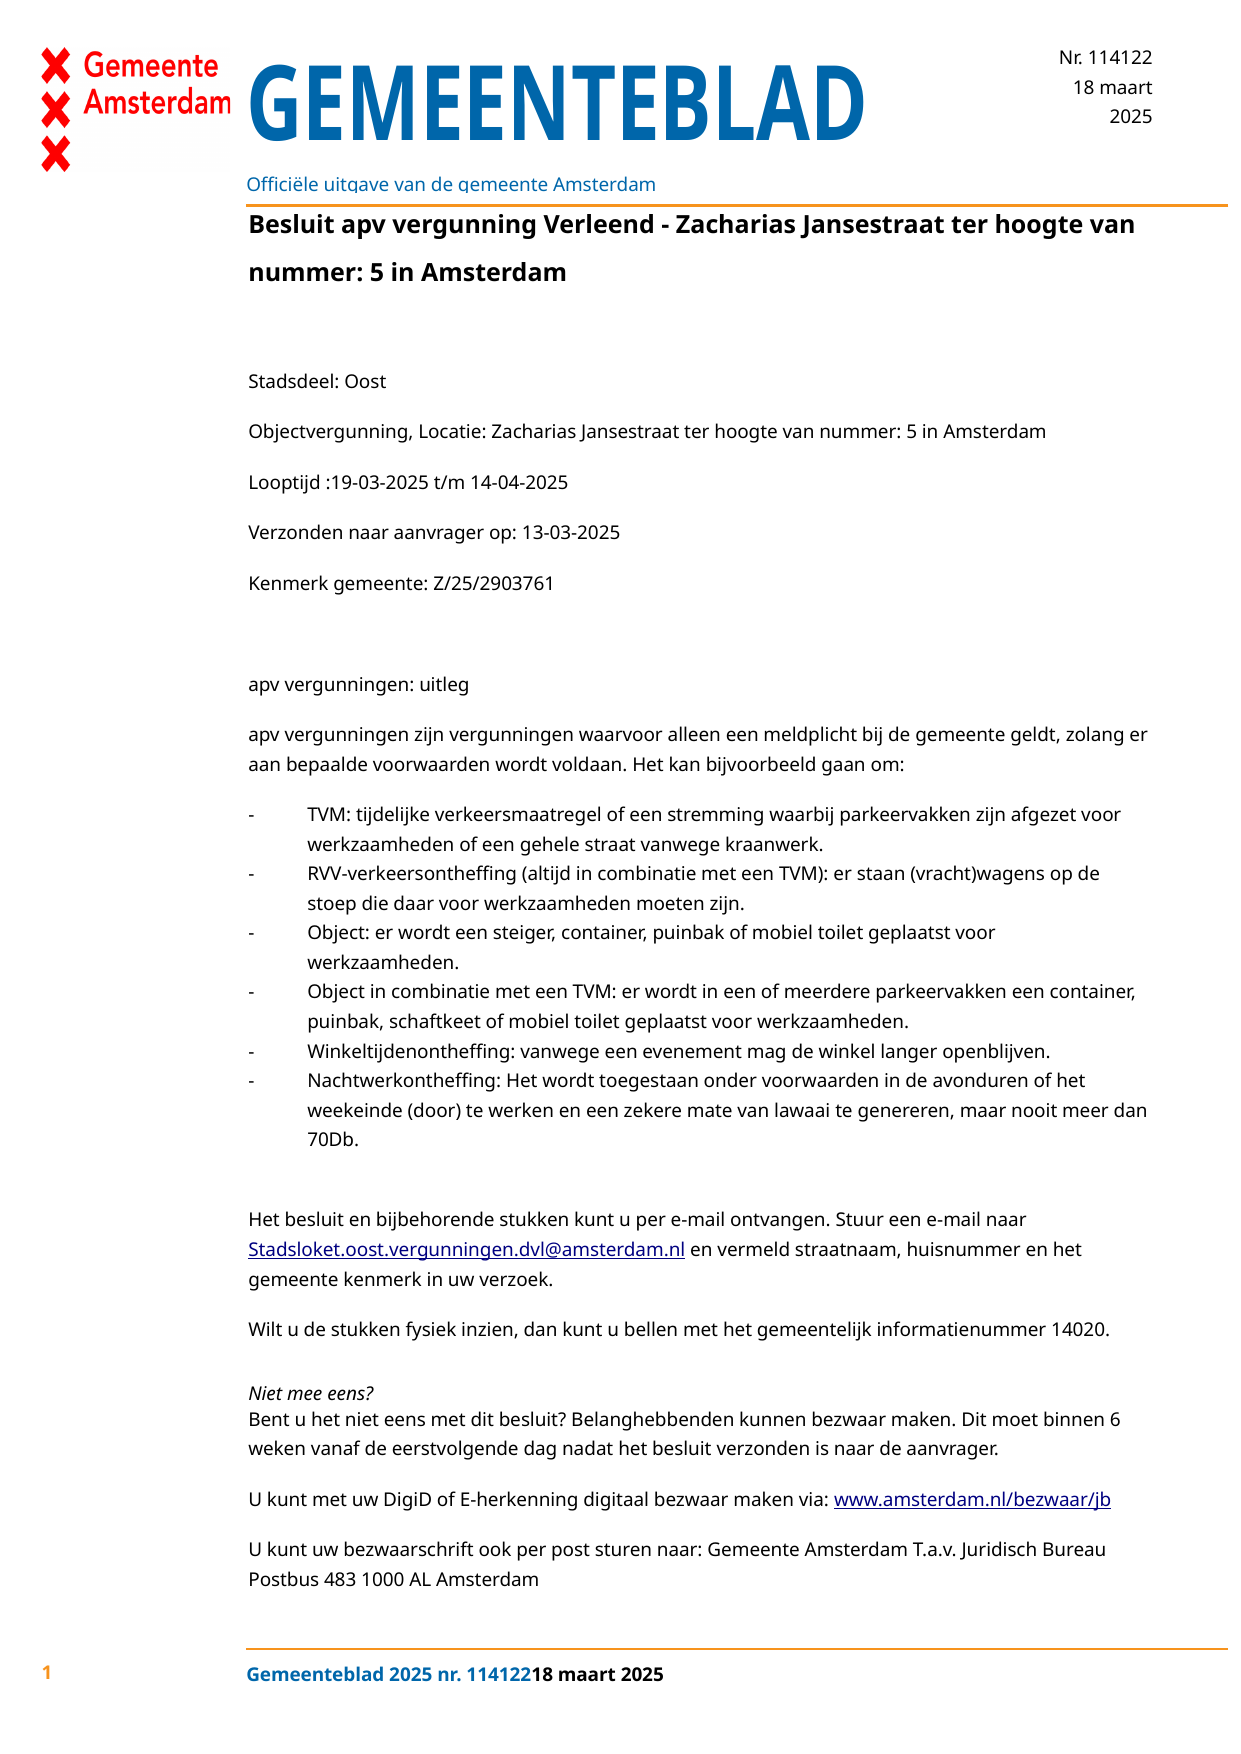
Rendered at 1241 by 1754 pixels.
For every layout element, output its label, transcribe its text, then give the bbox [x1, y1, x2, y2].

text U kunt uw bezwaarschrift ook per post sturen naar: Gemeente Amsterdam T.a.v. Juridisch Bureau Postbus 483 1000 AL Amsterdam [248, 1536, 1152, 1592]
text Kenmerk gemeente: Z/25/2903761 [248, 570, 1152, 596]
text Bent u het niet eens met dit besluit? Belanghebbenden kunnen bezwaar maken. Dit moet binnen 6 weken vanaf de eerstvolgende dag nadat het besluit verzonden is naar de aanvrager. [248, 1406, 1152, 1461]
text Wilt u de stukken fysiek inzien, dan kunt u bellen met het gemeentelijk informatienummer 14020. [248, 1316, 1152, 1342]
list Object: er wordt een steiger, container, puinbak of mobiel toilet geplaatst voor werkzaamheden. [248, 919, 1152, 975]
text Niet mee eens? [248, 1380, 1152, 1406]
list Object in combinatie met een TVM: er wordt in een of meerdere parkeervakken een container, puinbak, schaftkeet of mobiel toilet geplaatst voor werkzaamheden. [248, 979, 1152, 1034]
list TVM: tijdelijke verkeersmaatregel of een stremming waarbij parkeervakken zijn afgezet voor werkzaamheden of een gehele straat vanwege kraanwerk. [248, 801, 1152, 857]
picture [41, 47, 231, 172]
text apv vergunningen: uitleg [248, 671, 1152, 697]
text apv vergunningen zijn vergunningen waarvoor alleen een meldplicht bij de gemeente geldt, zolang er aan bepaalde voorwaarden wordt voldaan. Het kan bijvoorbeeld gaan om: [248, 721, 1152, 777]
text Looptijd :19-03-2025 t/m 14-04-2025 [248, 469, 1152, 495]
text Stadsdeel: Oost [248, 368, 1152, 394]
list RVV-verkeersontheffing (altijd in combinatie met een TVM): er staan (vracht)wagens op de stoep die daar voor werkzaamheden moeten zijn. [248, 860, 1152, 916]
text U kunt met uw DigiD of E-herkenning digitaal bezwaar maken via: www.amsterdam.nl/bezwaar/jb [248, 1486, 1152, 1512]
list Winkeltijdenontheffing: vanwege een evenement mag de winkel langer openblijven. [248, 1038, 1152, 1064]
text Objectvergunning, Locatie: Zacharias Jansestraat ter hoogte van nummer: 5 in Amsterdam [248, 419, 1152, 444]
list Nachtwerkontheffing: Het wordt toegestaan onder voorwaarden in de avonduren of het weekeinde (door) te werken en een zekere mate van lawaai te genereren, maar nooit meer dan 70Db. [248, 1067, 1152, 1152]
text Het besluit en bijbehorende stukken kunt u per e-mail ontvangen. Stuur een e-mail naar Stadsloket.oost.vergunningen.dvl@amsterdam.nl en vermeld straatnaam, huisnummer en het gemeente kenmerk in uw verzoek. [248, 1207, 1152, 1292]
text Verzonden naar aanvrager op: 13-03-2025 [248, 519, 1152, 545]
text Besluit apv vergunning Verleend - Zacharias Jansestraat ter hoogte van nummer: 5 in Amsterdam [248, 207, 1152, 288]
